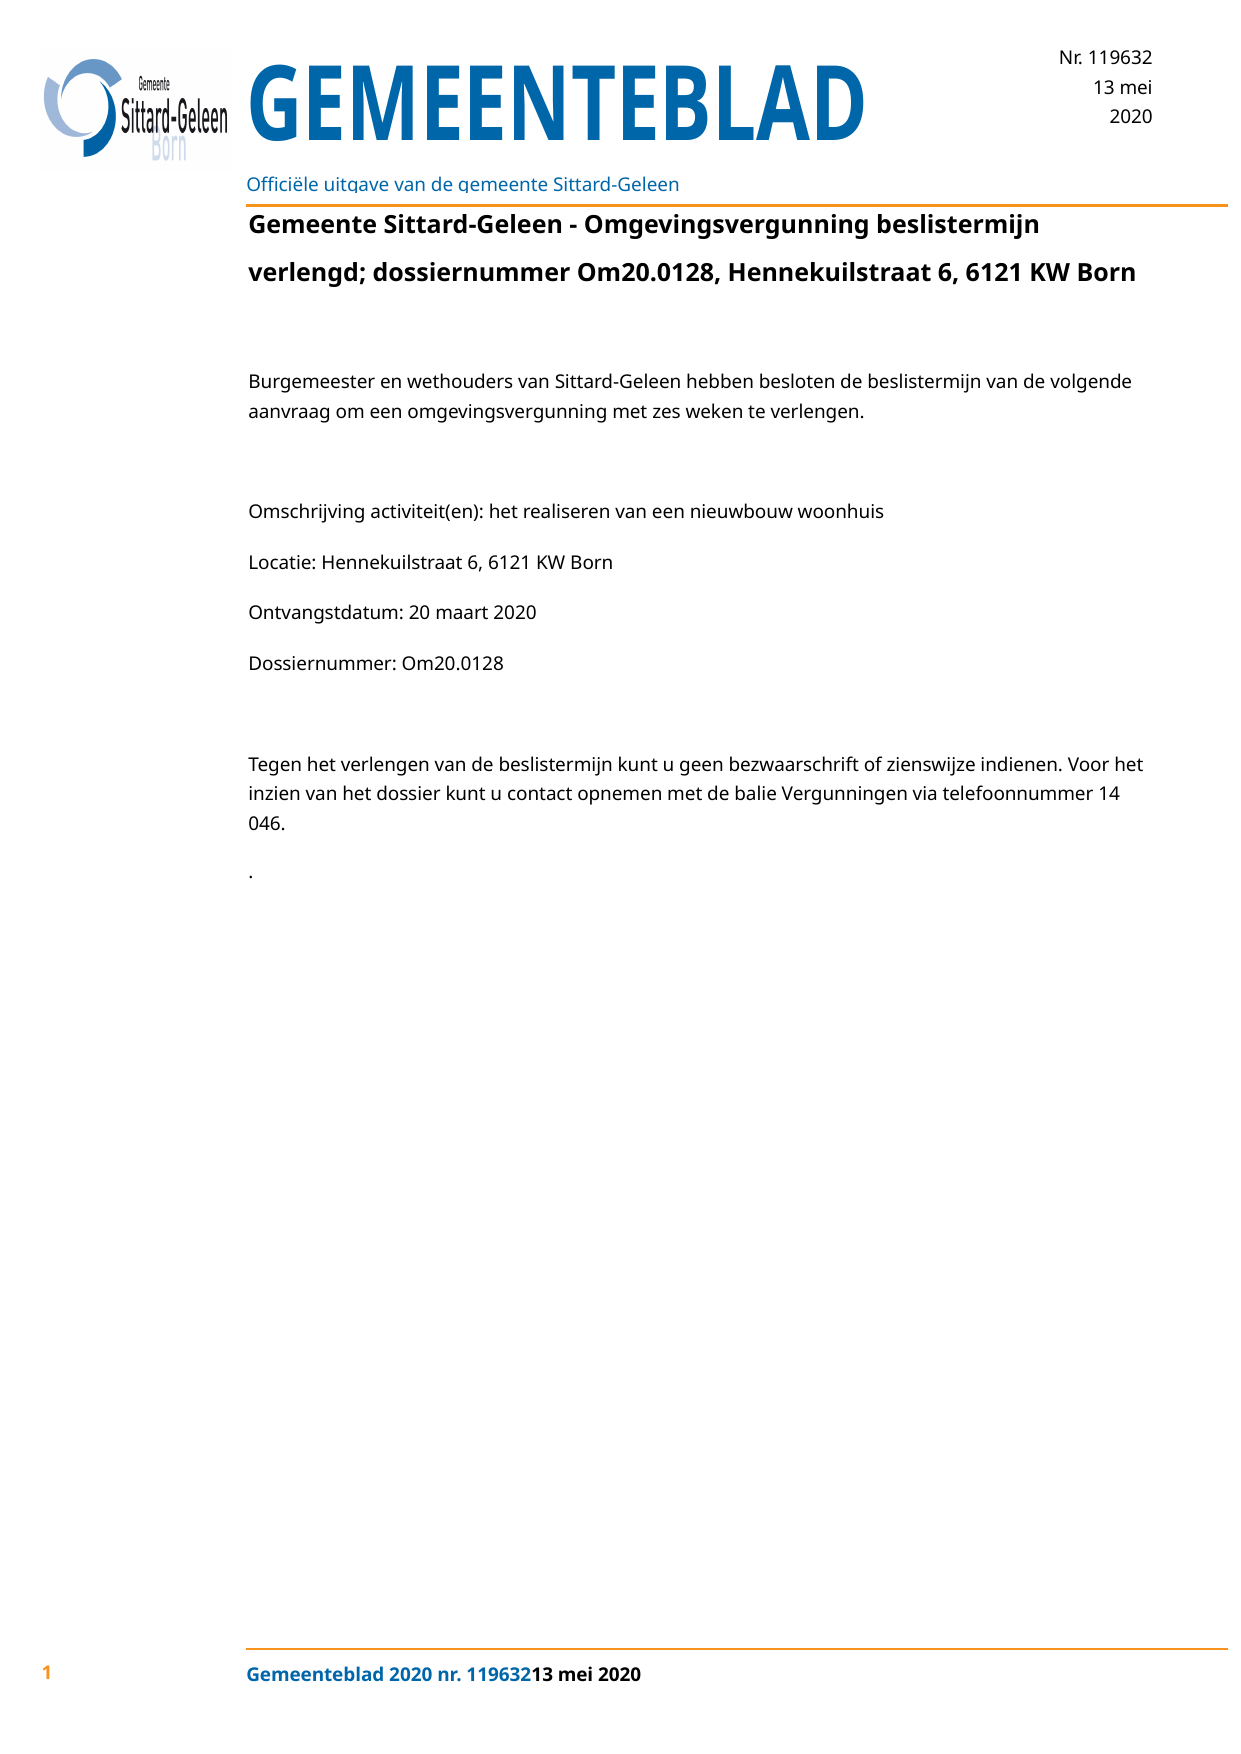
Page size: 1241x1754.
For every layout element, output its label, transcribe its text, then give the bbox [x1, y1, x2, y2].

text Burgemeester en wethouders van Sittard-Geleen hebben besloten de beslistermijn van de volgende aanvraag om een omgevingsvergunning met zes weken te verlengen. [248, 368, 1152, 424]
text Tegen het verlengen van de beslistermijn kunt u geen bezwaarschrift of zienswijze indienen. Voor het inzien van het dossier kunt u contact opnemen met de balie Vergunningen via telefoonnummer 14 046. [248, 751, 1152, 836]
picture [41, 47, 231, 172]
text Locatie: Hennekuilstraat 6, 6121 KW Born [248, 549, 1152, 575]
text Omschrijving activiteit(en): het realiseren van een nieuwbouw woonhuis [248, 499, 1152, 524]
text Ontvangstdatum: 20 maart 2020 [248, 599, 1152, 625]
text . [248, 858, 1152, 883]
text Dossiernummer: Om20.0128 [248, 650, 1152, 676]
text Gemeente Sittard-Geleen - Omgevingsvergunning beslistermijn verlengd; dossiernummer Om20.0128, Hennekuilstraat 6, 6121 KW Born [248, 207, 1152, 288]
